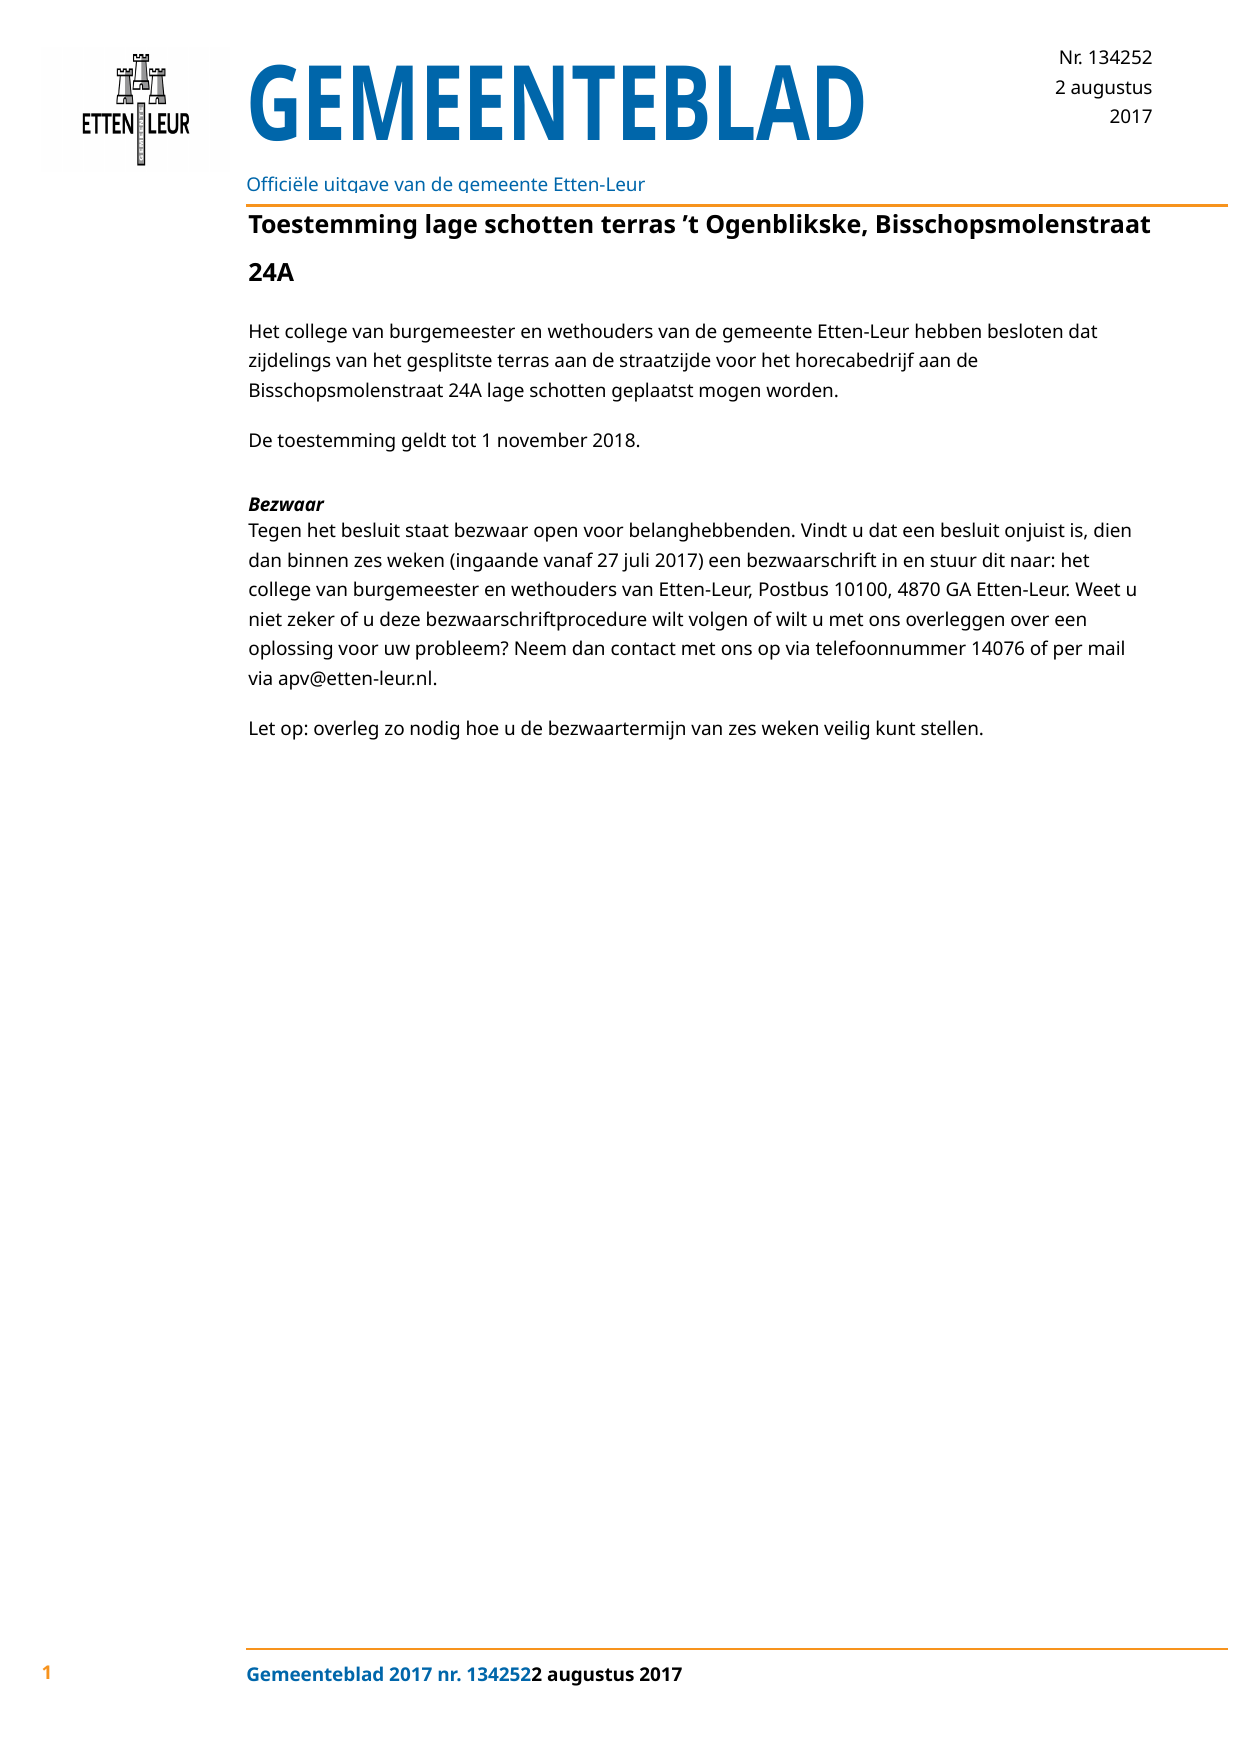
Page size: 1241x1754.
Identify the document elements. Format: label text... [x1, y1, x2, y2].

text Het college van burgemeester en wethouders van de gemeente Etten-Leur hebben besloten dat zijdelings van het gesplitste terras aan de straatzijde voor het horecabedrijf aan de Bisschopsmolenstraat 24A lage schotten geplaatst mogen worden. [248, 318, 1152, 403]
text De toestemming geldt tot 1 november 2018. [248, 427, 1152, 453]
text Let op: overleg zo nodig hoe u de bezwaartermijn van zes weken veilig kunt stellen. [248, 716, 1152, 741]
text Tegen het besluit staat bezwaar open voor belanghebbenden. Vindt u dat een besluit onjuist is, dien dan binnen zes weken (ingaande vanaf 27 juli 2017) een bezwaarschrift in en stuur dit naar: het college van burgemeester en wethouders van Etten-Leur, Postbus 10100, 4870 GA Etten-Leur. Weet u niet zeker of u deze bezwaarschriftprocedure wilt volgen of wilt u met ons overleggen over een oplossing voor uw probleem? Neem dan contact met ons op via telefoonnummer 14076 of per mail via apv@etten-leur.nl. [248, 517, 1152, 691]
picture [41, 47, 231, 172]
text Toestemming lage schotten terras ’t Ogenblikske, Bisschopsmolenstraat 24A [248, 207, 1152, 288]
text Bezwaar [248, 491, 1152, 517]
